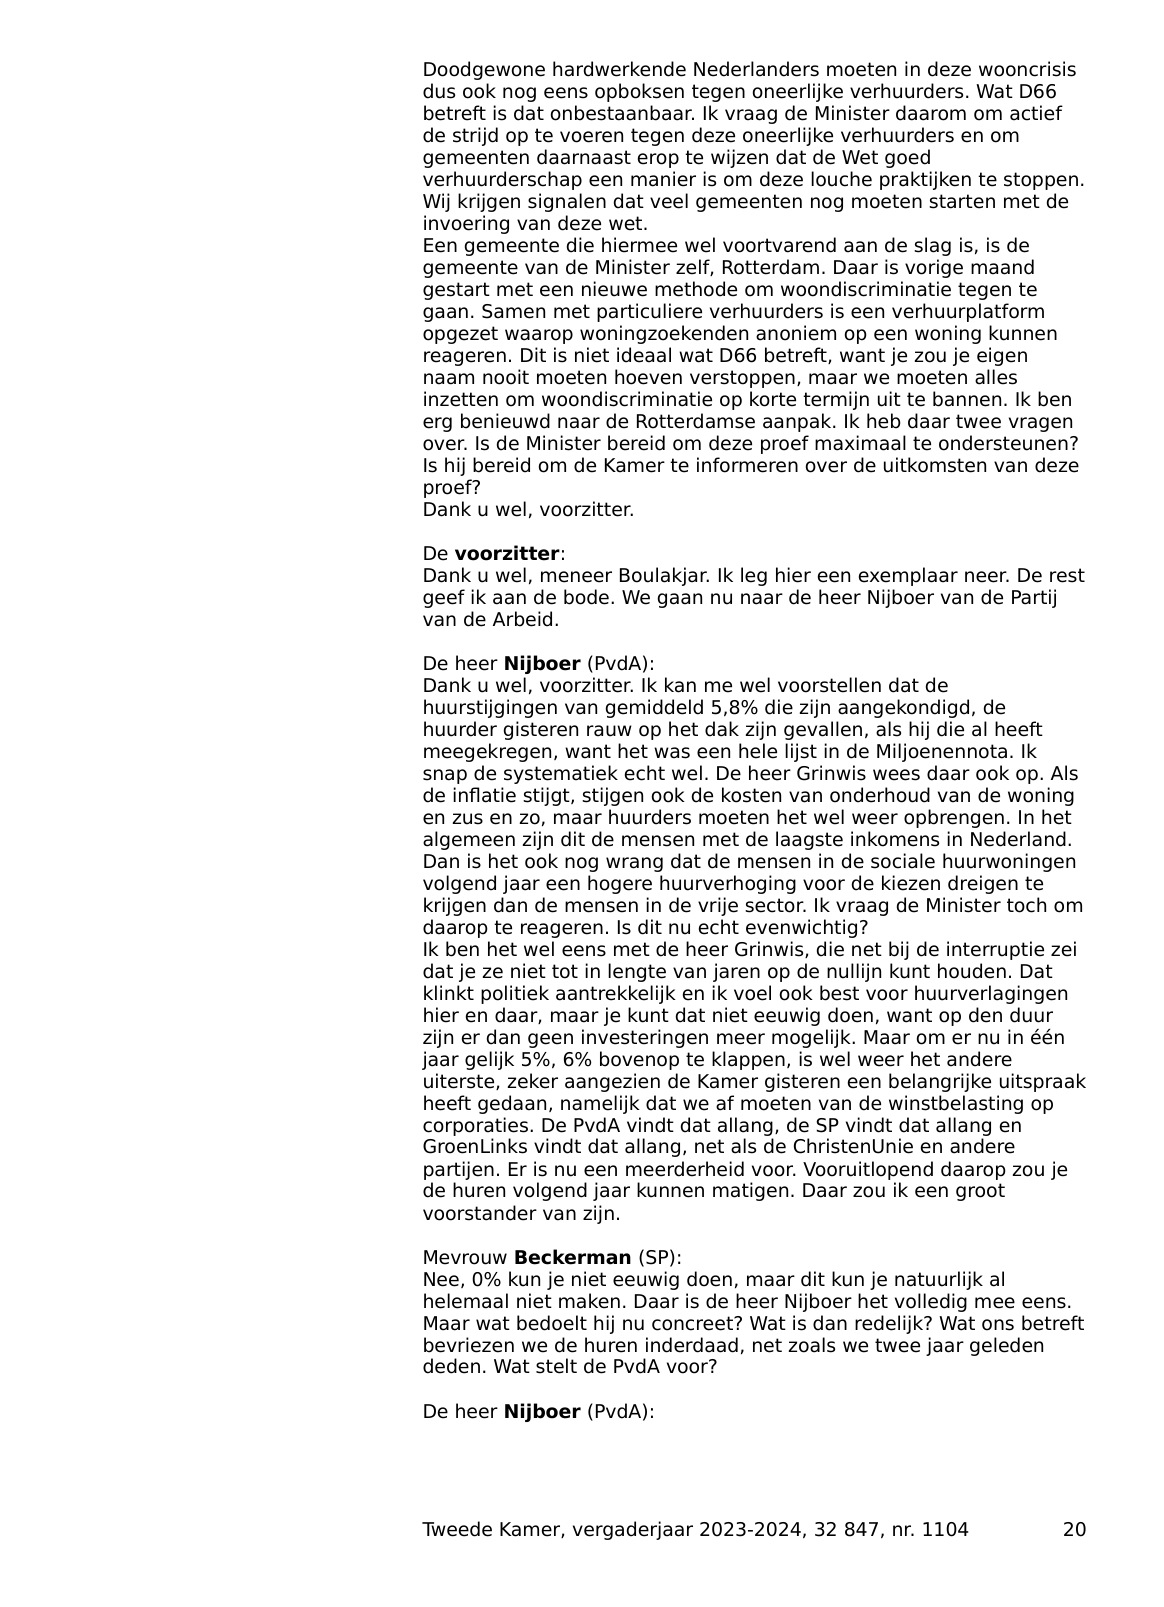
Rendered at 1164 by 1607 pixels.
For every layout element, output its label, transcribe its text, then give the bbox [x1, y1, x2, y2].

text Dank u wel, voorzitter. Ik kan me wel voorstellen dat de huurstijgingen van gemiddeld 5,8% die zijn aangekondigd, de huurder gisteren rauw op het dak zijn gevallen, als hij die al heeft meegekregen, want het was een hele lijst in de Miljoenennota. Ik snap de systematiek echt wel. De heer Grinwis wees daar ook op. Als de inflatie stijgt, stijgen ook de kosten van onderhoud van de woning en zus en zo, maar huurders moeten het wel weer opbrengen. In het algemeen zijn dit de mensen met de laagste inkomens in Nederland. Dan is het ook nog wrang dat de mensen in de sociale huurwoningen volgend jaar een hogere huurverhoging voor de kiezen dreigen te krijgen dan de mensen in de vrije sector. Ik vraag de Minister toch om daarop te reageren. Is dit nu echt evenwichtig? [422, 675, 1087, 939]
text Doodgewone hardwerkende Nederlanders moeten in deze wooncrisis dus ook nog eens opboksen tegen oneerlijke verhuurders. Wat D66 betreft is dat onbestaanbaar. Ik vraag de Minister daarom om actief de strijd op te voeren tegen deze oneerlijke verhuurders en om gemeenten daarnaast erop te wijzen dat de Wet goed verhuurderschap een manier is om deze louche praktijken te stoppen. Wij krijgen signalen dat veel gemeenten nog moeten starten met de invoering van deze wet. [422, 59, 1087, 235]
text De heer Nijboer (PvdA): [422, 1401, 1087, 1423]
text Nee, 0% kun je niet eeuwig doen, maar dit kun je natuurlijk al helemaal niet maken. Daar is de heer Nijboer het volledig mee eens. Maar wat bedoelt hij nu concreet? Wat is dan redelijk? Wat ons betreft bevriezen we de huren inderdaad, net zoals we twee jaar geleden deden. Wat stelt de PvdA voor? [422, 1268, 1087, 1378]
text Dank u wel, meneer Boulakjar. Ik leg hier een exemplaar neer. De rest geef ik aan de bode. We gaan nu naar de heer Nijboer van de Partij van de Arbeid. [422, 565, 1087, 631]
text Ik ben het wel eens met de heer Grinwis, die net bij de interruptie zei dat je ze niet tot in lengte van jaren op de nullijn kunt houden. Dat klinkt politiek aantrekkelijk en ik voel ook best voor huurverlagingen hier en daar, maar je kunt dat niet eeuwig doen, want op den duur zijn er dan geen investeringen meer mogelijk. Maar om er nu in één jaar gelijk 5%, 6% bovenop te klappen, is wel weer het andere uiterste, zeker aangezien de Kamer gisteren een belangrijke uitspraak heeft gedaan, namelijk dat we af moeten van de winstbelasting op corporaties. De PvdA vindt dat allang, de SP vindt dat allang en GroenLinks vindt dat allang, net als de ChristenUnie en andere partijen. Er is nu een meerderheid voor. Vooruitlopend daarop zou je de huren volgend jaar kunnen matigen. Daar zou ik een groot voorstander van zijn. [422, 939, 1087, 1224]
text De heer Nijboer (PvdA): [422, 653, 1087, 675]
text Mevrouw Beckerman (SP): [422, 1247, 1087, 1268]
text Een gemeente die hiermee wel voortvarend aan de slag is, is de gemeente van de Minister zelf, Rotterdam. Daar is vorige maand gestart met een nieuwe methode om woondiscriminatie tegen te gaan. Samen met particuliere verhuurders is een verhuurplatform opgezet waarop woningzoekenden anoniem op een woning kunnen reageren. Dit is niet ideaal wat D66 betreft, want je zou je eigen naam nooit moeten hoeven verstoppen, maar we moeten alles inzetten om woondiscriminatie op korte termijn uit te bannen. Ik ben erg benieuwd naar de Rotterdamse aanpak. Ik heb daar twee vragen over. Is de Minister bereid om deze proef maximaal te ondersteunen? Is hij bereid om de Kamer te informeren over de uitkomsten van deze proef? [422, 235, 1087, 499]
text De voorzitter: [422, 543, 1087, 565]
text Dank u wel, voorzitter. [422, 499, 1087, 521]
